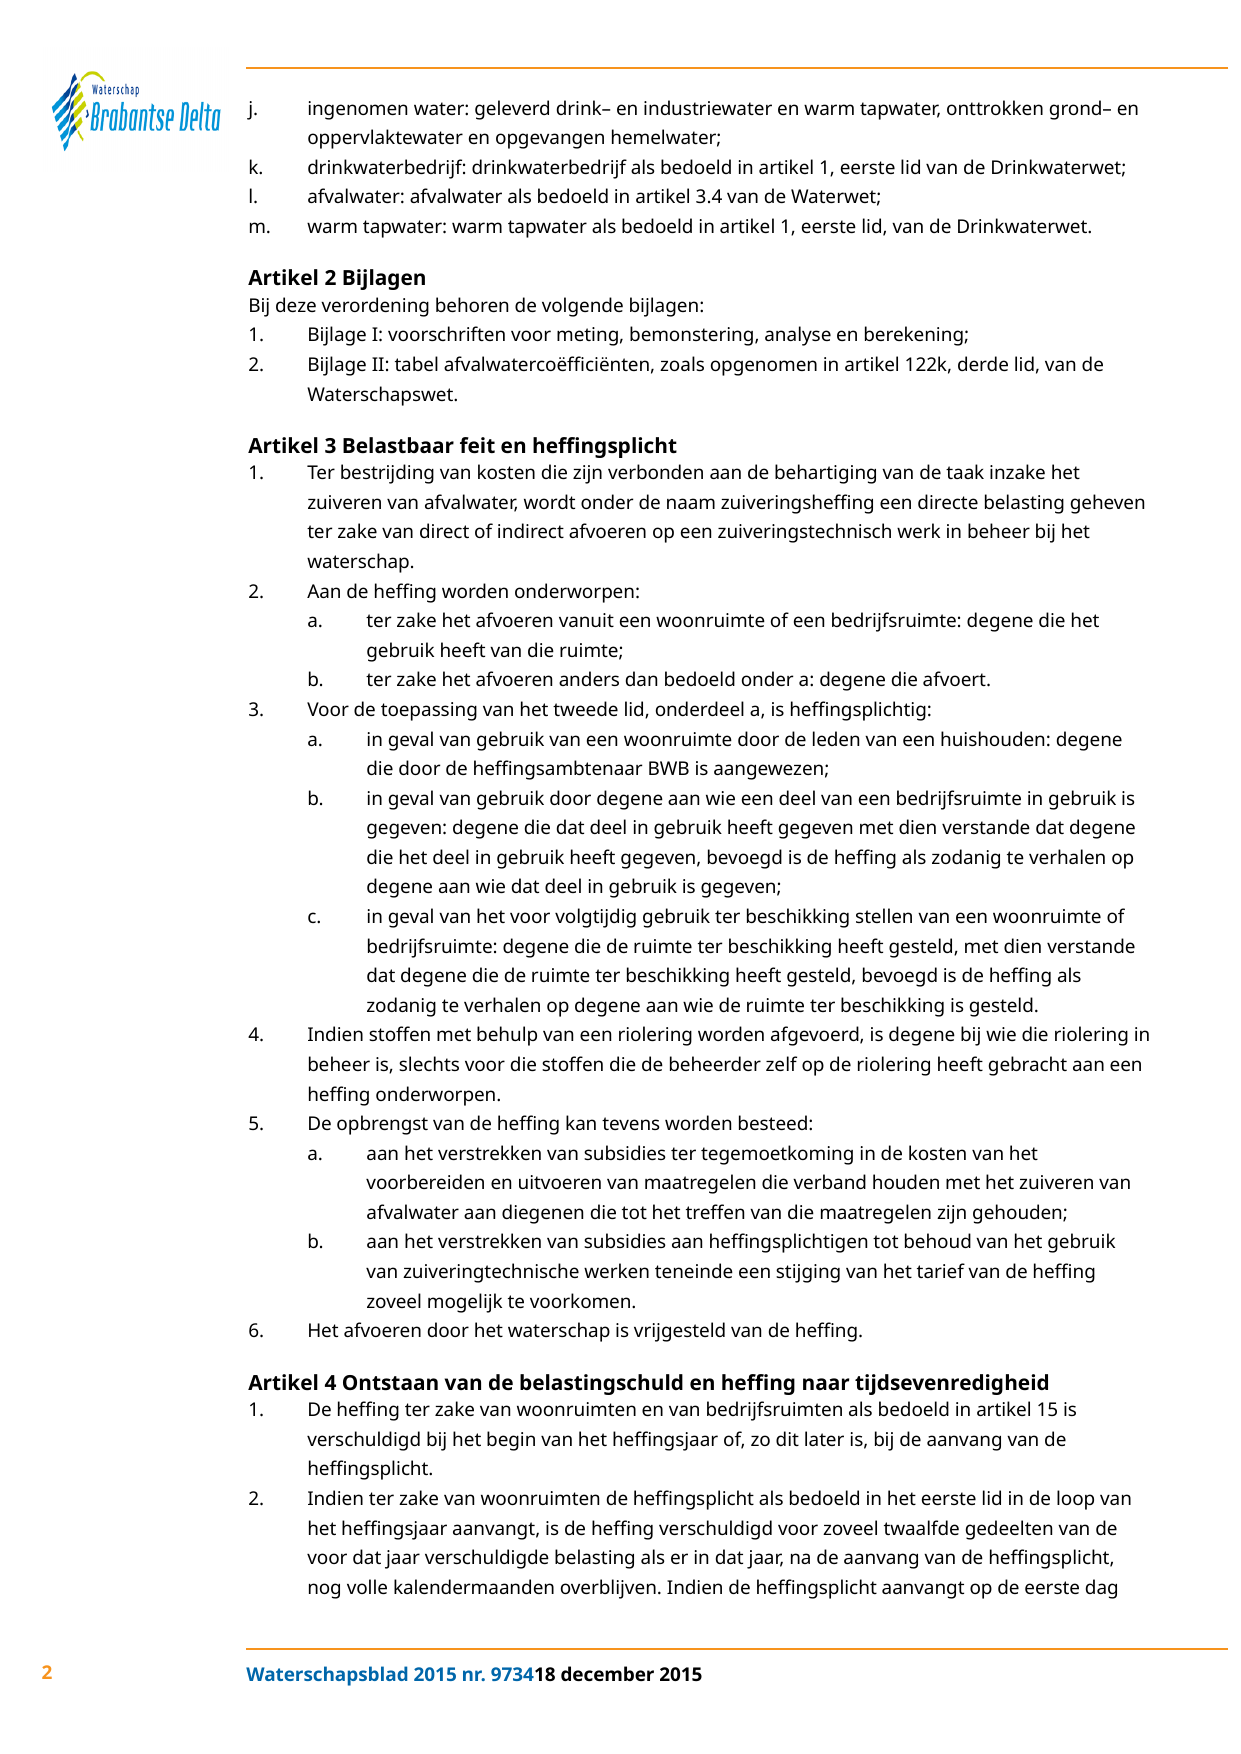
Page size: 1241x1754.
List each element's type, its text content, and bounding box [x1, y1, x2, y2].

list ter zake het afvoeren vanuit een woonruimte of een bedrijfsruimte: degene die het gebruik heeft van die ruimte; [307, 607, 1152, 663]
text Bij deze verordening behoren de volgende bijlagen: [248, 292, 1152, 318]
list in geval van gebruik van een woonruimte door de leden van een huishouden: degene die door de heffingsambtenaar BWB is aangewezen; [307, 726, 1152, 781]
list in geval van het voor volgtijdig gebruik ter beschikking stellen van een woonruimte of bedrijfsruimte: degene die de ruimte ter beschikking heeft gesteld, met dien verstande dat degene die de ruimte ter beschikking heeft gesteld, bevoegd is de heffing als zodanig te verhalen op degene aan wie de ruimte ter beschikking is gesteld. [307, 903, 1152, 1018]
list Indien stoffen met behulp van een riolering worden afgevoerd, is degene bij wie die riolering in beheer is, slechts voor die stoffen die de beheerder zelf op de riolering heeft gebracht aan een heffing onderworpen. [248, 1022, 1152, 1107]
list afvalwater: afvalwater als bedoeld in artikel 3.4 van de Waterwet; [248, 183, 1152, 209]
list Ter bestrijding van kosten die zijn verbonden aan de behartiging van de taak inzake het zuiveren van afvalwater, wordt onder de naam zuiveringsheffing een directe belasting geheven ter zake van direct of indirect afvoeren op een zuiveringstechnisch werk in beheer bij het waterschap. [248, 459, 1152, 574]
list De heffing ter zake van woonruimten en van bedrijfsruimten als bedoeld in artikel 15 is verschuldigd bij het begin van het heffingsjaar of, zo dit later is, bij de aanvang van de heffingsplicht. [248, 1396, 1152, 1481]
list Bijlage II: tabel afvalwatercoëfficiënten, zoals opgenomen in artikel 122k, derde lid, van de Waterschapswet. [248, 351, 1152, 406]
list ter zake het afvoeren anders dan bedoeld onder a: degene die afvoert. [307, 667, 1152, 692]
list De opbrengst van de heffing kan tevens worden besteed: [248, 1110, 1152, 1136]
picture [41, 47, 231, 172]
list Indien ter zake van woonruimten de heffingsplicht als bedoeld in het eerste lid in de loop van het heffingsjaar aanvangt, is de heffing verschuldigd voor zoveel twaalfde gedeelten van de voor dat jaar verschuldigde belasting als er in dat jaar, na de aanvang van de heffingsplicht, nog volle kalendermaanden overblijven. Indien de heffingsplicht aanvangt op de eerste dag [248, 1485, 1152, 1599]
list aan het verstrekken van subsidies ter tegemoetkoming in de kosten van het voorbereiden en uitvoeren van maatregelen die verband houden met het zuiveren van afvalwater aan diegenen die tot het treffen van die maatregelen zijn gehouden; [307, 1140, 1152, 1225]
text Artikel 4 Ontstaan van de belastingschuld en heffing naar tijdsevenredigheid [248, 1368, 1152, 1396]
text Artikel 3 Belastbaar feit en heffingsplicht [248, 431, 1152, 459]
list in geval van gebruik door degene aan wie een deel van een bedrijfsruimte in gebruik is gegeven: degene die dat deel in gebruik heeft gegeven met dien verstande dat degene die het deel in gebruik heeft gegeven, bevoegd is de heffing als zodanig te verhalen op degene aan wie dat deel in gebruik is gegeven; [307, 785, 1152, 899]
list drinkwaterbedrijf: drinkwaterbedrijf als bedoeld in artikel 1, eerste lid van de Drinkwaterwet; [248, 154, 1152, 180]
list Bijlage I: voorschriften voor meting, bemonstering, analyse en berekening; [248, 322, 1152, 347]
list Voor de toepassing van het tweede lid, onderdeel a, is heffingsplichtig: [248, 696, 1152, 722]
list ingenomen water: geleverd drink– en industriewater en warm tapwater, onttrokken grond– en oppervlaktewater en opgevangen hemelwater; [248, 95, 1152, 150]
list aan het verstrekken van subsidies aan heffingsplichtigen tot behoud van het gebruik van zuiveringtechnische werken teneinde een stijging van het tarief van de heffing zoveel mogelijk te voorkomen. [307, 1229, 1152, 1314]
list Het afvoeren door het waterschap is vrijgesteld van de heffing. [248, 1317, 1152, 1343]
list Aan de heffing worden onderworpen: [248, 578, 1152, 604]
list warm tapwater: warm tapwater als bedoeld in artikel 1, eerste lid, van de Drinkwaterwet. [248, 213, 1152, 239]
text Artikel 2 Bijlagen [248, 263, 1152, 292]
